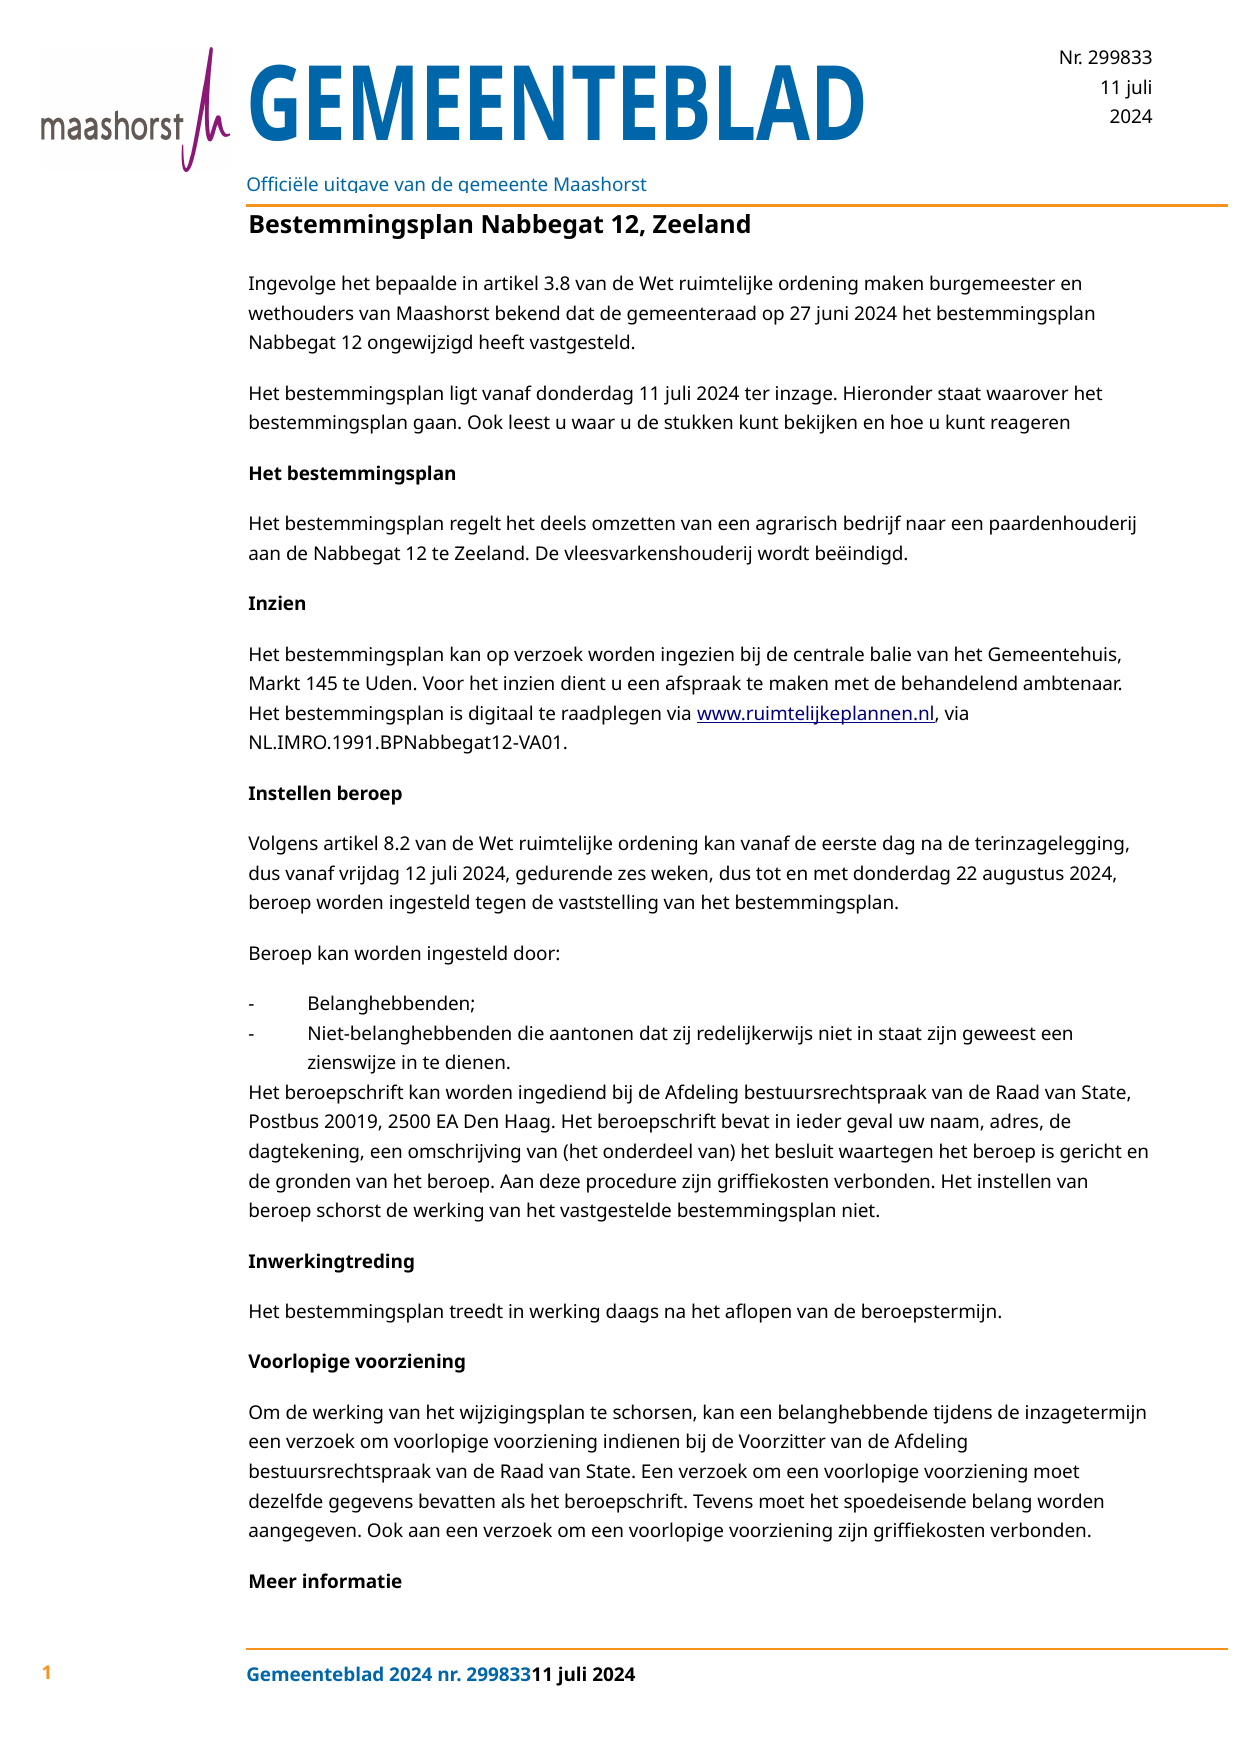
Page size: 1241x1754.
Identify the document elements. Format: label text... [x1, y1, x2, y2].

list Belanghebbenden; [248, 990, 1152, 1016]
text Beroep kan worden ingesteld door: [248, 940, 1152, 966]
text Volgens artikel 8.2 van de Wet ruimtelijke ordening kan vanaf de eerste dag na de terinzagelegging, dus vanaf vrijdag 12 juli 2024, gedurende zes weken, dus tot en met donderdag 22 augustus 2024, beroep worden ingesteld tegen de vaststelling van het bestemmingsplan. [248, 830, 1152, 915]
text Het bestemmingsplan treedt in werking daags na het aflopen van de beroepstermijn. [248, 1298, 1152, 1324]
text Inzien [248, 590, 1152, 616]
text Meer informatie [248, 1568, 1152, 1593]
text Voorlopige voorziening [248, 1349, 1152, 1374]
text Het beroepschrift kan worden ingediend bij de Afdeling bestuursrechtspraak van de Raad van State, Postbus 20019, 2500 EA Den Haag. Het beroepschrift bevat in ieder geval uw naam, adres, de dagtekening, een omschrijving van (het onderdeel van) het besluit waartegen het beroep is gericht en de gronden van het beroep. Aan deze procedure zijn griffiekosten verbonden. Het instellen van beroep schorst de werking van het vastgestelde bestemmingsplan niet. [248, 1079, 1152, 1223]
list Niet-belanghebbenden die aantonen dat zij redelijkerwijs niet in staat zijn geweest een zienswijze in te dienen. [248, 1020, 1152, 1075]
text Bestemmingsplan Nabbegat 12, Zeeland [248, 207, 1152, 241]
text Het bestemmingsplan kan op verzoek worden ingezien bij de centrale balie van het Gemeentehuis, Markt 145 te Uden. Voor het inzien dient u een afspraak te maken met de behandelend ambtenaar. Het bestemmingsplan is digitaal te raadplegen via www.ruimtelijkeplannen.nl, via NL.IMRO.1991.BPNabbegat12-VA01. [248, 641, 1152, 755]
text Het bestemmingsplan [248, 460, 1152, 486]
text Het bestemmingsplan ligt vanaf donderdag 11 juli 2024 ter inzage. Hieronder staat waarover het bestemmingsplan gaan. Ook leest u waar u de stukken kunt bekijken en hoe u kunt reageren [248, 380, 1152, 435]
text Instellen beroep [248, 780, 1152, 806]
text Ingevolge het bepaalde in artikel 3.8 van de Wet ruimtelijke ordening maken burgemeester en wethouders van Maashorst bekend dat de gemeenteraad op 27 juni 2024 het bestemmingsplan Nabbegat 12 ongewijzigd heeft vastgesteld. [248, 270, 1152, 355]
text Om de werking van het wijzigingsplan te schorsen, kan een belanghebbende tijdens de inzagetermijn een verzoek om voorlopige voorziening indienen bij de Voorzitter van de Afdeling bestuursrechtspraak van de Raad van State. Een verzoek om een voorlopige voorziening moet dezelfde gegevens bevatten als het beroepschrift. Tevens moet het spoedeisende belang worden aangegeven. Ook aan een verzoek om een voorlopige voorziening zijn griffiekosten verbonden. [248, 1399, 1152, 1543]
text Het bestemmingsplan regelt het deels omzetten van een agrarisch bedrijf naar een paardenhouderij aan de Nabbegat 12 te Zeeland. De vleesvarkenshouderij wordt beëindigd. [248, 510, 1152, 566]
text Inwerkingtreding [248, 1248, 1152, 1273]
picture [41, 47, 231, 172]
